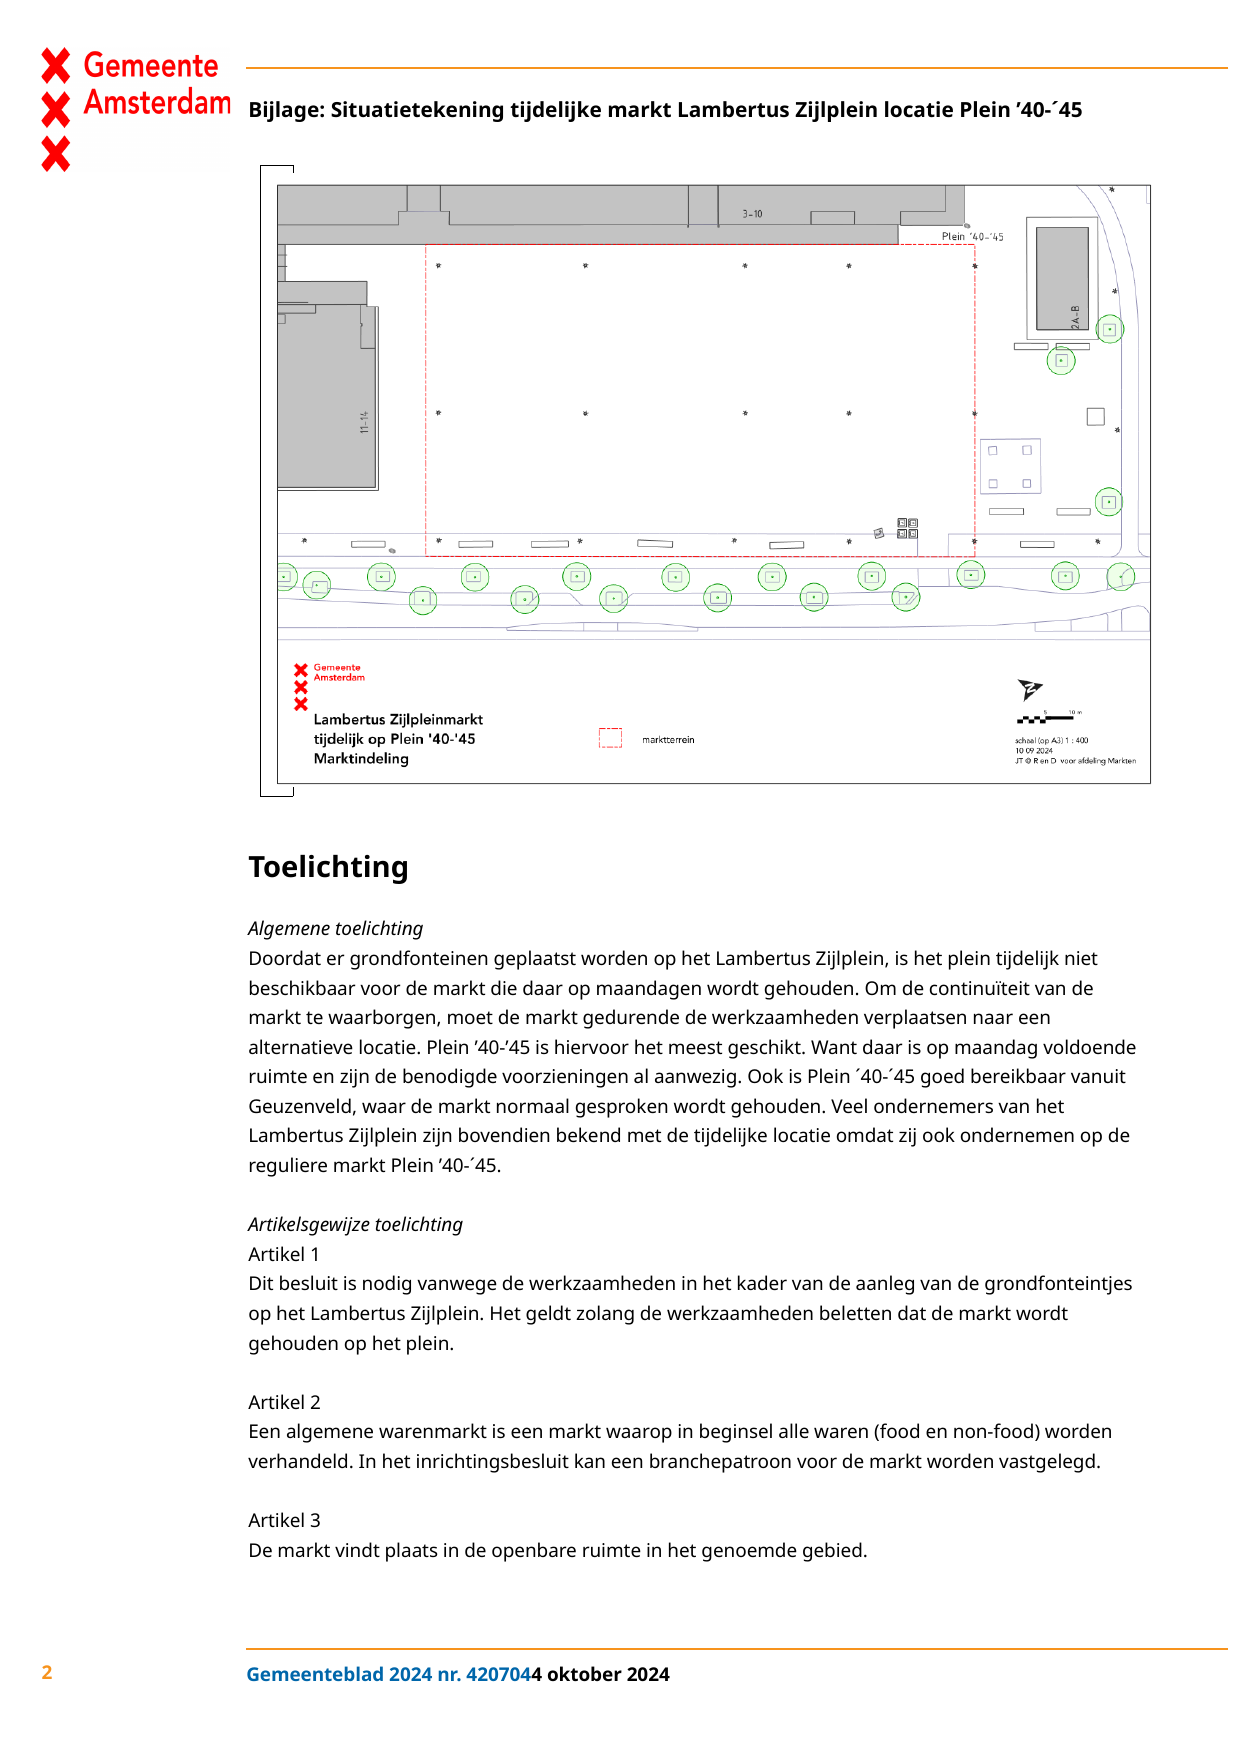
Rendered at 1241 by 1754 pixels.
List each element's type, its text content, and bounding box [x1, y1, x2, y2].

text Artikel 2 [248, 1389, 1152, 1414]
text Een algemene warenmarkt is een markt waarop in beginsel alle waren (food en non-food) worden verhandeld. In het inrichtingsbesluit kan een branchepatroon voor de markt worden vastgelegd. [248, 1418, 1152, 1474]
text Doordat er grondfonteinen geplaatst worden op het Lambertus Zijlplein, is het plein tijdelijk niet beschikbaar voor de markt die daar op maandagen wordt gehouden. Om de continuïteit van de markt te waarborgen, moet de markt gedurende de werkzaamheden verplaatsen naar een alternatieve locatie. Plein ’40-’45 is hiervoor het meest geschikt. Want daar is op maandag voldoende ruimte en zijn de benodigde voorzieningen al aanwezig. Ook is Plein ´40-´45 goed bereikbaar vanuit Geuzenveld, waar de markt normaal gesproken wordt gehouden. Veel ondernemers van het Lambertus Zijlplein zijn bovendien bekend met de tijdelijke locatie omdat zij ook ondernemen op de reguliere markt Plein ’40-´45. [248, 945, 1152, 1178]
text Toelichting [248, 847, 1152, 886]
text Artikelsgewijze toelichting [248, 1211, 1152, 1237]
text Dit besluit is nodig vanwege de werkzaamheden in het kader van de aanleg van de grondfonteintjes op het Lambertus Zijlplein. Het geldt zolang de werkzaamheden beletten dat de markt wordt gehouden op het plein. [248, 1271, 1152, 1355]
text Artikel 3 [248, 1507, 1152, 1533]
text Algemene toelichting [248, 916, 1152, 941]
picture [41, 47, 231, 172]
text Artikel 1 [248, 1241, 1152, 1267]
picture [268, 173, 1155, 787]
text Bijlage: Situatietekening tijdelijke markt Lambertus Zijlplein locatie Plein ’40-´45 [248, 95, 1152, 123]
text De markt vindt plaats in de openbare ruimte in het genoemde gebied. [248, 1537, 1152, 1562]
